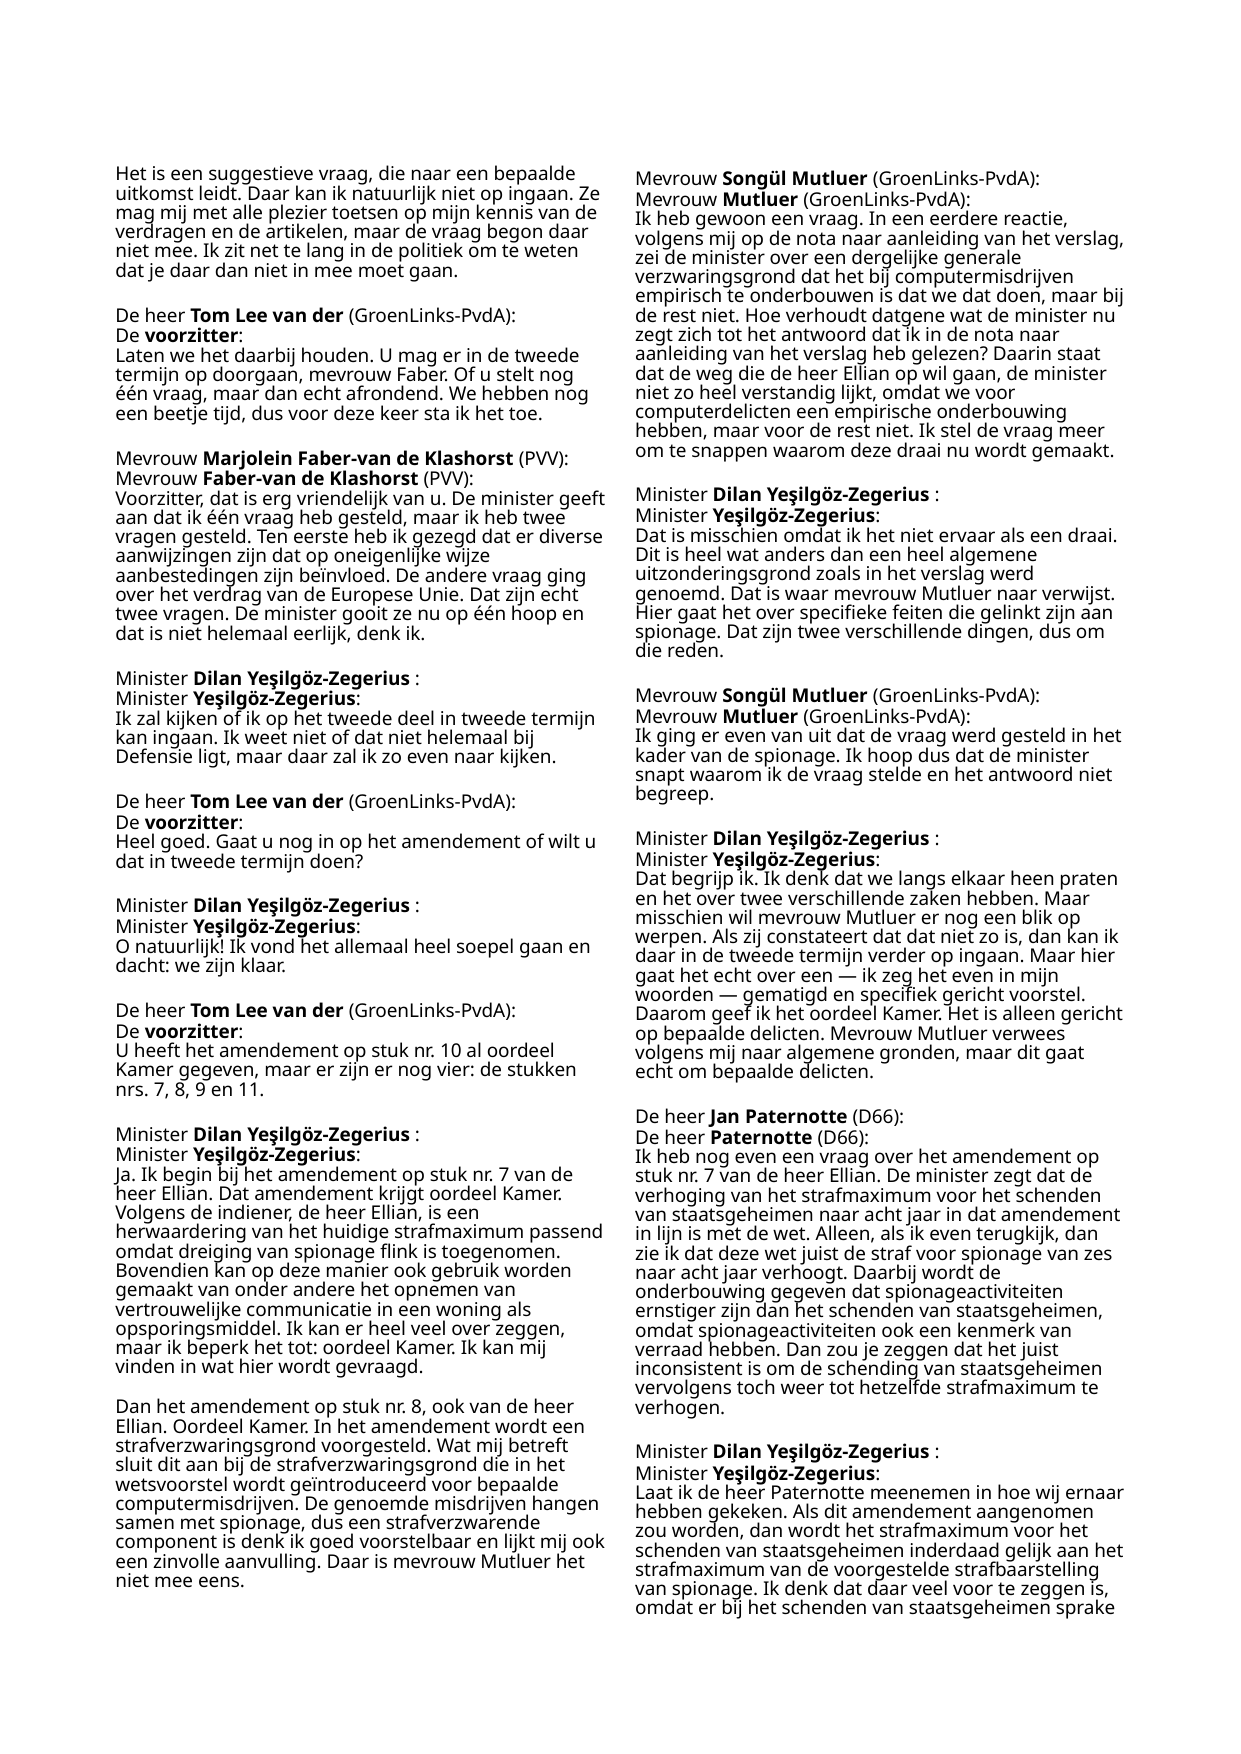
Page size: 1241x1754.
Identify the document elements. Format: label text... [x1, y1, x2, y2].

text De heer Tom Lee van der (GroenLinks-PvdA): [115, 302, 605, 327]
text Ik zal kijken of ik op het tweede deel in tweede termijn kan ingaan. Ik weet niet of dat niet helemaal bij Defensie ligt, maar daar zal ik zo even naar kijken. [115, 710, 605, 767]
text Minister Dilan Yeşilgöz-Zegerius : [115, 893, 605, 918]
text Minister Yeşilgöz-Zegerius: [635, 851, 1125, 870]
text De heer Tom Lee van der (GroenLinks-PvdA): [115, 997, 605, 1023]
text Ik heb nog even een vraag over het amendement op stuk nr. 7 van de heer Ellian. De minister zegt dat de verhoging van het strafmaximum voor het schenden van staatsgeheimen naar acht jaar in dat amendement in lijn is met de wet. Alleen, als ik even terugkijk, dan zie ik dat deze wet juist de straf voor spionage van zes naar acht jaar verhoogt. Daarbij wordt de onderbouwing gegeven dat spionageactiviteiten ernstiger zijn dan het schenden van staatsgeheimen, omdat spionageactiviteiten ook een kenmerk van verraad hebben. Dan zou je zeggen dat het juist inconsistent is om de schending van staatsgeheimen vervolgens toch weer tot hetzelfde strafmaximum te verhogen. [635, 1148, 1125, 1418]
text Laten we het daarbij houden. U mag er in de tweede termijn op doorgaan, mevrouw Faber. Of u stelt nog één vraag, maar dan echt afrondend. We hebben nog een beetje tijd, dus voor deze keer sta ik het toe. [115, 347, 605, 424]
text Ik heb gewoon een vraag. In een eerdere reactie, volgens mij op de nota naar aanleiding van het verslag, zei de minister over een dergelijke generale verzwaringsgrond dat het bij computermisdrijven empirisch te onderbouwen is dat we dat doen, maar bij de rest niet. Hoe verhoudt datgene wat de minister nu zegt zich tot het antwoord dat ik in de nota naar aanleiding van het verslag heb gelezen? Daarin staat dat de weg die de heer Ellian op wil gaan, de minister niet zo heel verstandig lijkt, omdat we voor computerdelicten een empirische onderbouwing hebben, maar voor de rest niet. Ik stel de vraag meer om te snappen waarom deze draai nu wordt gemaakt. [635, 210, 1125, 461]
text Mevrouw Mutluer (GroenLinks-PvdA): [635, 191, 1125, 210]
text De heer Jan Paternotte (D66): [635, 1103, 1125, 1129]
text De heer Tom Lee van der (GroenLinks-PvdA): [115, 788, 605, 814]
text Minister Yeşilgöz-Zegerius: [115, 918, 605, 938]
text Minister Dilan Yeşilgöz-Zegerius : [635, 1439, 1125, 1464]
text Mevrouw Songül Mutluer (GroenLinks-PvdA): [635, 682, 1125, 708]
text Dan het amendement op stuk nr. 8, ook van de heer Ellian. Oordeel Kamer. In het amendement wordt een strafverzwaringsgrond voorgesteld. Wat mij betreft sluit dit aan bij de strafverzwaringsgrond die in het wetsvoorstel wordt geïntroduceerd voor bepaalde computermisdrijven. De genoemde misdrijven hangen samen met spionage, dus een strafverzwarende component is denk ik goed voorstelbaar en lijkt mij ook een zinvolle aanvulling. Daar is mevrouw Mutluer het niet mee eens. [115, 1398, 605, 1591]
text De voorzitter: [115, 814, 605, 833]
text Dat begrijp ik. Ik denk dat we langs elkaar heen praten en het over twee verschillende zaken hebben. Maar misschien wil mevrouw Mutluer er nog een blik op werpen. Als zij constateert dat dat niet zo is, dan kan ik daar in de tweede termijn verder op ingaan. Maar hier gaat het echt over een — ik zeg het even in mijn woorden — gematigd en specifiek gericht voorstel. Daarom geef ik het oordeel Kamer. Het is alleen gericht op bepaalde delicten. Mevrouw Mutluer verwees volgens mij naar algemene gronden, maar dit gaat echt om bepaalde delicten. [635, 870, 1125, 1082]
text Ja. Ik begin bij het amendement op stuk nr. 7 van de heer Ellian. Dat amendement krijgt oordeel Kamer. Volgens de indiener, de heer Ellian, is een herwaardering van het huidige strafmaximum passend omdat dreiging van spionage flink is toegenomen. Bovendien kan op deze manier ook gebruik worden gemaakt van onder andere het opnemen van vertrouwelijke communicatie in een woning als opsporingsmiddel. Ik kan er heel veel over zeggen, maar ik beperk het tot: oordeel Kamer. Ik kan mij vinden in wat hier wordt gevraagd. [115, 1166, 605, 1378]
text Ik ging er even van uit dat de vraag werd gesteld in het kader van de spionage. Ik hoop dus dat de minister snapt waarom ik de vraag stelde en het antwoord niet begreep. [635, 727, 1125, 804]
text De voorzitter: [115, 1023, 605, 1042]
text Minister Dilan Yeşilgöz-Zegerius : [635, 825, 1125, 851]
text O natuurlijk! Ik vond het allemaal heel soepel gaan en dacht: we zijn klaar. [115, 938, 605, 976]
text Mevrouw Songül Mutluer (GroenLinks-PvdA): [635, 165, 1125, 191]
text Mevrouw Marjolein Faber-van de Klashorst (PVV): [115, 445, 605, 470]
text Minister Dilan Yeşilgöz-Zegerius : [115, 665, 605, 690]
text Minister Yeşilgöz-Zegerius: [115, 690, 605, 710]
text Minister Yeşilgöz-Zegerius: [635, 1464, 1125, 1484]
text Minister Dilan Yeşilgöz-Zegerius : [635, 482, 1125, 507]
text Heel goed. Gaat u nog in op het amendement of wilt u dat in tweede termijn doen? [115, 833, 605, 872]
text De voorzitter: [115, 327, 605, 347]
text Minister Dilan Yeşilgöz-Zegerius : [115, 1121, 605, 1146]
text Mevrouw Mutluer (GroenLinks-PvdA): [635, 708, 1125, 727]
text Mevrouw Faber-van de Klashorst (PVV): [115, 470, 605, 490]
text Minister Yeşilgöz-Zegerius: [635, 507, 1125, 527]
text Dat is misschien omdat ik het niet ervaar als een draai. Dit is heel wat anders dan een heel algemene uitzonderingsgrond zoals in het verslag werd genoemd. Dat is waar mevrouw Mutluer naar verwijst. Hier gaat het over specifieke feiten die gelinkt zijn aan spionage. Dat zijn twee verschillende dingen, dus om die reden. [635, 527, 1125, 662]
text Voorzitter, dat is erg vriendelijk van u. De minister geeft aan dat ik één vraag heb gesteld, maar ik heb twee vragen gesteld. Ten eerste heb ik gezegd dat er diverse aanwijzingen zijn dat op oneigenlijke wijze aanbestedingen zijn beïnvloed. De andere vraag ging over het verdrag van de Europese Unie. Dat zijn echt twee vragen. De minister gooit ze nu op één hoop en dat is niet helemaal eerlijk, denk ik. [115, 490, 605, 644]
text Het is een suggestieve vraag, die naar een bepaalde uitkomst leidt. Daar kan ik natuurlijk niet op ingaan. Ze mag mij met alle plezier toetsen op mijn kennis van de verdragen en de artikelen, maar de vraag begon daar niet mee. Ik zit net te lang in de politiek om te weten dat je daar dan niet in mee moet gaan. [115, 165, 605, 281]
text De heer Paternotte (D66): [635, 1129, 1125, 1148]
text U heeft het amendement op stuk nr. 10 al oordeel Kamer gegeven, maar er zijn er nog vier: de stukken nrs. 7, 8, 9 en 11. [115, 1042, 605, 1100]
text Minister Yeşilgöz-Zegerius: [115, 1146, 605, 1166]
text Laat ik de heer Paternotte meenemen in hoe wij ernaar hebben gekeken. Als dit amendement aangenomen zou worden, dan wordt het strafmaximum voor het schenden van staatsgeheimen inderdaad gelijk aan het strafmaximum van de voorgestelde strafbaarstelling van spionage. Ik denk dat daar veel voor te zeggen is, omdat er bij het schenden van staatsgeheimen sprake [635, 1484, 1125, 1619]
